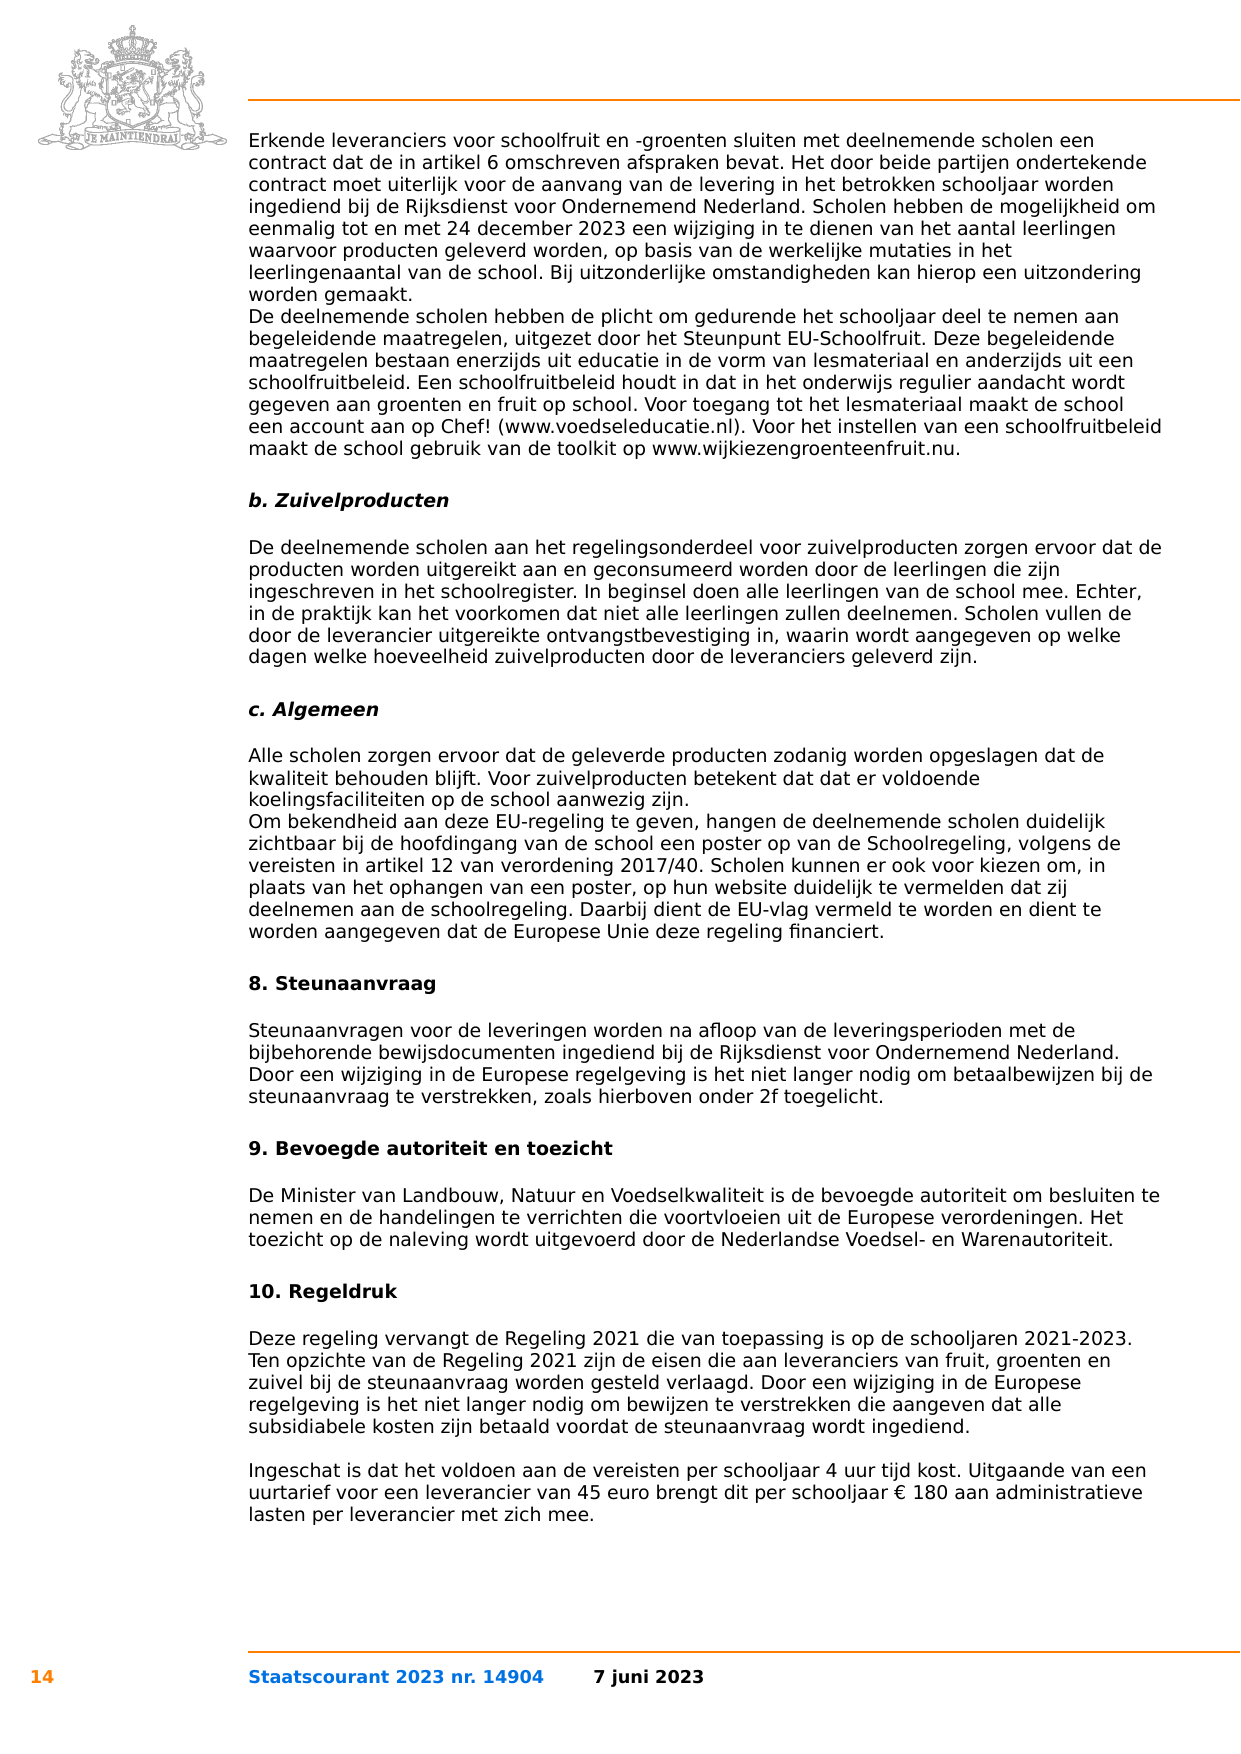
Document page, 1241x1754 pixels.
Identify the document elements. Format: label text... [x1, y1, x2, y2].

text Om bekendheid aan deze EU-regeling te geven, hangen de deelnemende scholen duidelijk zichtbaar bij de hoofdingang van de school een poster op van de Schoolregeling, volgens de vereisten in artikel 12 van verordening 2017/40. Scholen kunnen er ook voor kiezen om, in plaats van het ophangen van een poster, op hun website duidelijk te vermelden dat zij deelnemen aan de schoolregeling. Daarbij dient de EU-vlag vermeld te worden en dient te worden aangegeven dat de Europese Unie deze regeling financiert. [248, 811, 1163, 943]
subtitle 8. Steunaanvraag [248, 973, 1163, 995]
subtitle b. Zuivelproducten [248, 489, 1163, 512]
text Alle scholen zorgen ervoor dat de geleverde producten zodanig worden opgeslagen dat de kwaliteit behouden blijft. Voor zuivelproducten betekent dat dat er voldoende koelingsfaciliteiten op de school aanwezig zijn. [248, 745, 1163, 811]
picture [38, 25, 227, 150]
text Ingeschat is dat het voldoen aan de vereisten per schooljaar 4 uur tijd kost. Uitgaande van een uurtarief voor een leverancier van 45 euro brengt dit per schooljaar € 180 aan administratieve lasten per leverancier met zich mee. [248, 1460, 1163, 1526]
text De deelnemende scholen aan het regelingsonderdeel voor zuivelproducten zorgen ervoor dat de producten worden uitgereikt aan en geconsumeerd worden door de leerlingen die zijn ingeschreven in het schoolregister. In beginsel doen alle leerlingen van de school mee. Echter, in de praktijk kan het voorkomen dat niet alle leerlingen zullen deelnemen. Scholen vullen de door de leverancier uitgereikte ontvangstbevestiging in, waarin wordt aangegeven op welke dagen welke hoeveelheid zuivelproducten door de leveranciers geleverd zijn. [248, 537, 1163, 668]
subtitle c. Algemeen [248, 698, 1163, 720]
subtitle 9. Bevoegde autoriteit en toezicht [248, 1138, 1163, 1160]
text Erkende leveranciers voor schoolfruit en -groenten sluiten met deelnemende scholen een contract dat de in artikel 6 omschreven afspraken bevat. Het door beide partijen ondertekende contract moet uiterlijk voor de aanvang van de levering in het betrokken schooljaar worden ingediend bij de Rijksdienst voor Ondernemend Nederland. Scholen hebben de mogelijkheid om eenmalig tot en met 24 december 2023 een wijziging in te dienen van het aantal leerlingen waarvoor producten geleverd worden, op basis van de werkelijke mutaties in het leerlingenaantal van de school. Bij uitzonderlijke omstandigheden kan hierop een uitzondering worden gemaakt. [248, 130, 1163, 306]
text De Minister van Landbouw, Natuur en Voedselkwaliteit is de bevoegde autoriteit om besluiten te nemen en de handelingen te verrichten die voortvloeien uit de Europese verordeningen. Het toezicht op de naleving wordt uitgevoerd door de Nederlandse Voedsel- en Warenautoriteit. [248, 1185, 1163, 1251]
text Deze regeling vervangt de Regeling 2021 die van toepassing is op de schooljaren 2021-2023. Ten opzichte van de Regeling 2021 zijn de eisen die aan leveranciers van fruit, groenten en zuivel bij de steunaanvraag worden gesteld verlaagd. Door een wijziging in de Europese regelgeving is het niet langer nodig om bewijzen te verstrekken die aangeven dat alle subsidiabele kosten zijn betaald voordat de steunaanvraag wordt ingediend. [248, 1328, 1163, 1438]
text De deelnemende scholen hebben de plicht om gedurende het schooljaar deel te nemen aan begeleidende maatregelen, uitgezet door het Steunpunt EU-Schoolfruit. Deze begeleidende maatregelen bestaan enerzijds uit educatie in de vorm van lesmateriaal en anderzijds uit een schoolfruitbeleid. Een schoolfruitbeleid houdt in dat in het onderwijs regulier aandacht wordt gegeven aan groenten en fruit op school. Voor toegang tot het lesmateriaal maakt de school een account aan op Chef! (www.voedseleducatie.nl). Voor het instellen van een schoolfruitbeleid maakt de school gebruik van de toolkit op www.wijkiezengroenteenfruit.nu. [248, 306, 1163, 459]
text Steunaanvragen voor de leveringen worden na afloop van de leveringsperioden met de bijbehorende bewijsdocumenten ingediend bij de Rijksdienst voor Ondernemend Nederland. Door een wijziging in de Europese regelgeving is het niet langer nodig om betaalbewijzen bij de steunaanvraag te verstrekken, zoals hierboven onder 2f toegelicht. [248, 1020, 1163, 1108]
subtitle 10. Regeldruk [248, 1281, 1163, 1303]
